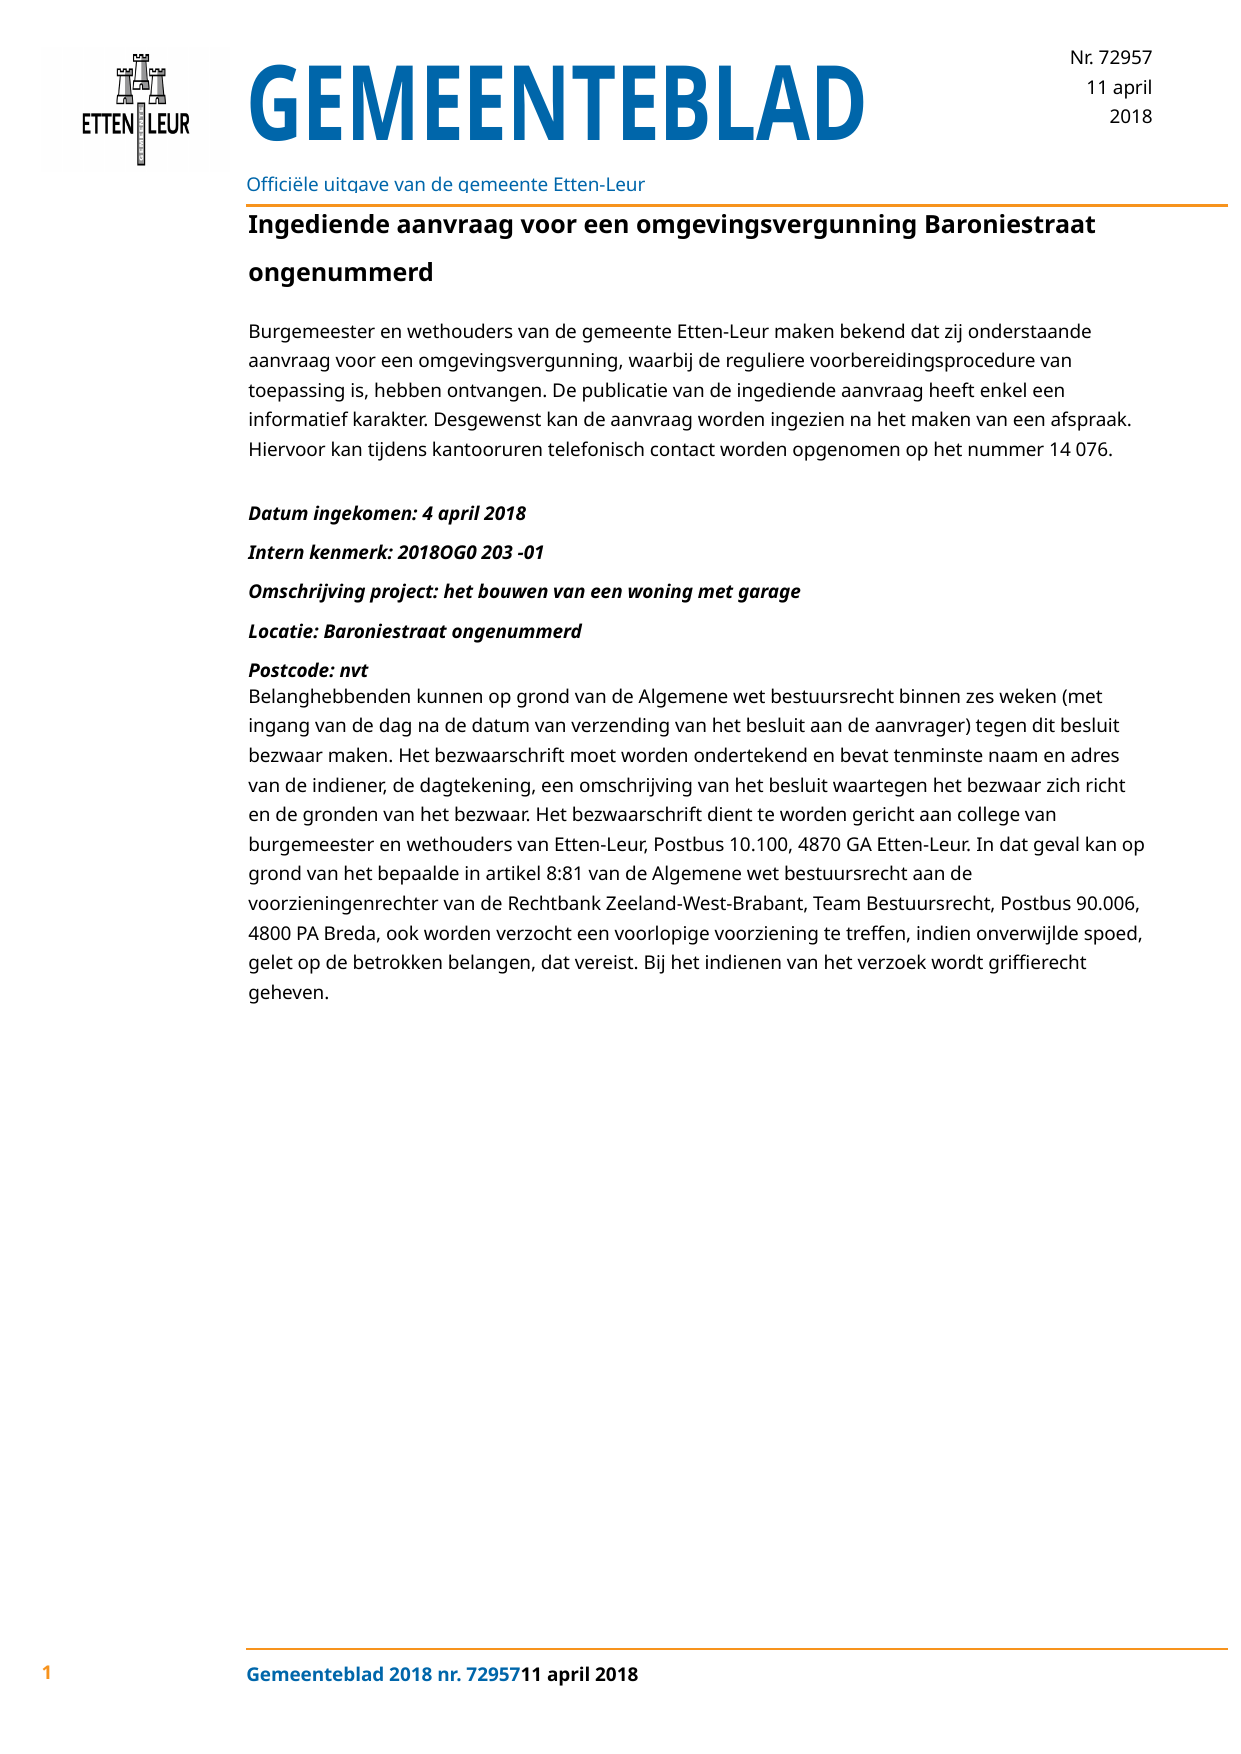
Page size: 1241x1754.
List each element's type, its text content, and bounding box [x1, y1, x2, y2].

text Intern kenmerk: 2018OG0 203 -01 [248, 539, 1152, 565]
text Datum ingekomen: 4 april 2018 [248, 500, 1152, 526]
text Locatie: Baroniestraat ongenummerd [248, 618, 1152, 644]
text Postcode: nvt [248, 657, 1152, 683]
text Omschrijving project: het bouwen van een woning met garage [248, 579, 1152, 604]
text Belanghebbenden kunnen op grond van de Algemene wet bestuursrecht binnen zes weken (met ingang van de dag na de datum van verzending van het besluit aan de aanvrager) tegen dit besluit bezwaar maken. Het bezwaarschrift moet worden ondertekend en bevat tenminste naam en adres van de indiener, de dagtekening, een omschrijving van het besluit waartegen het bezwaar zich richt en de gronden van het bezwaar. Het bezwaarschrift dient te worden gericht aan college van burgemeester en wethouders van Etten-Leur, Postbus 10.100, 4870 GA Etten-Leur. In dat geval kan op grond van het bepaalde in artikel 8:81 van de Algemene wet bestuursrecht aan de voorzieningenrechter van de Rechtbank Zeeland-West-Brabant, Team Bestuursrecht, Postbus 90.006, 4800 PA Breda, ook worden verzocht een voorlopige voorziening te treffen, indien onverwijlde spoed, gelet op de betrokken belangen, dat vereist. Bij het indienen van het verzoek wordt griffierecht geheven. [248, 683, 1152, 1004]
text Burgemeester en wethouders van de gemeente Etten-Leur maken bekend dat zij onderstaande aanvraag voor een omgevingsvergunning, waarbij de reguliere voorbereidingsprocedure van toepassing is, hebben ontvangen. De publicatie van de ingediende aanvraag heeft enkel een informatief karakter. Desgewenst kan de aanvraag worden ingezien na het maken van een afspraak. Hiervoor kan tijdens kantooruren telefonisch contact worden opgenomen op het nummer 14 076. [248, 318, 1152, 462]
picture [41, 47, 231, 172]
text Ingediende aanvraag voor een omgevingsvergunning Baroniestraat ongenummerd [248, 207, 1152, 288]
